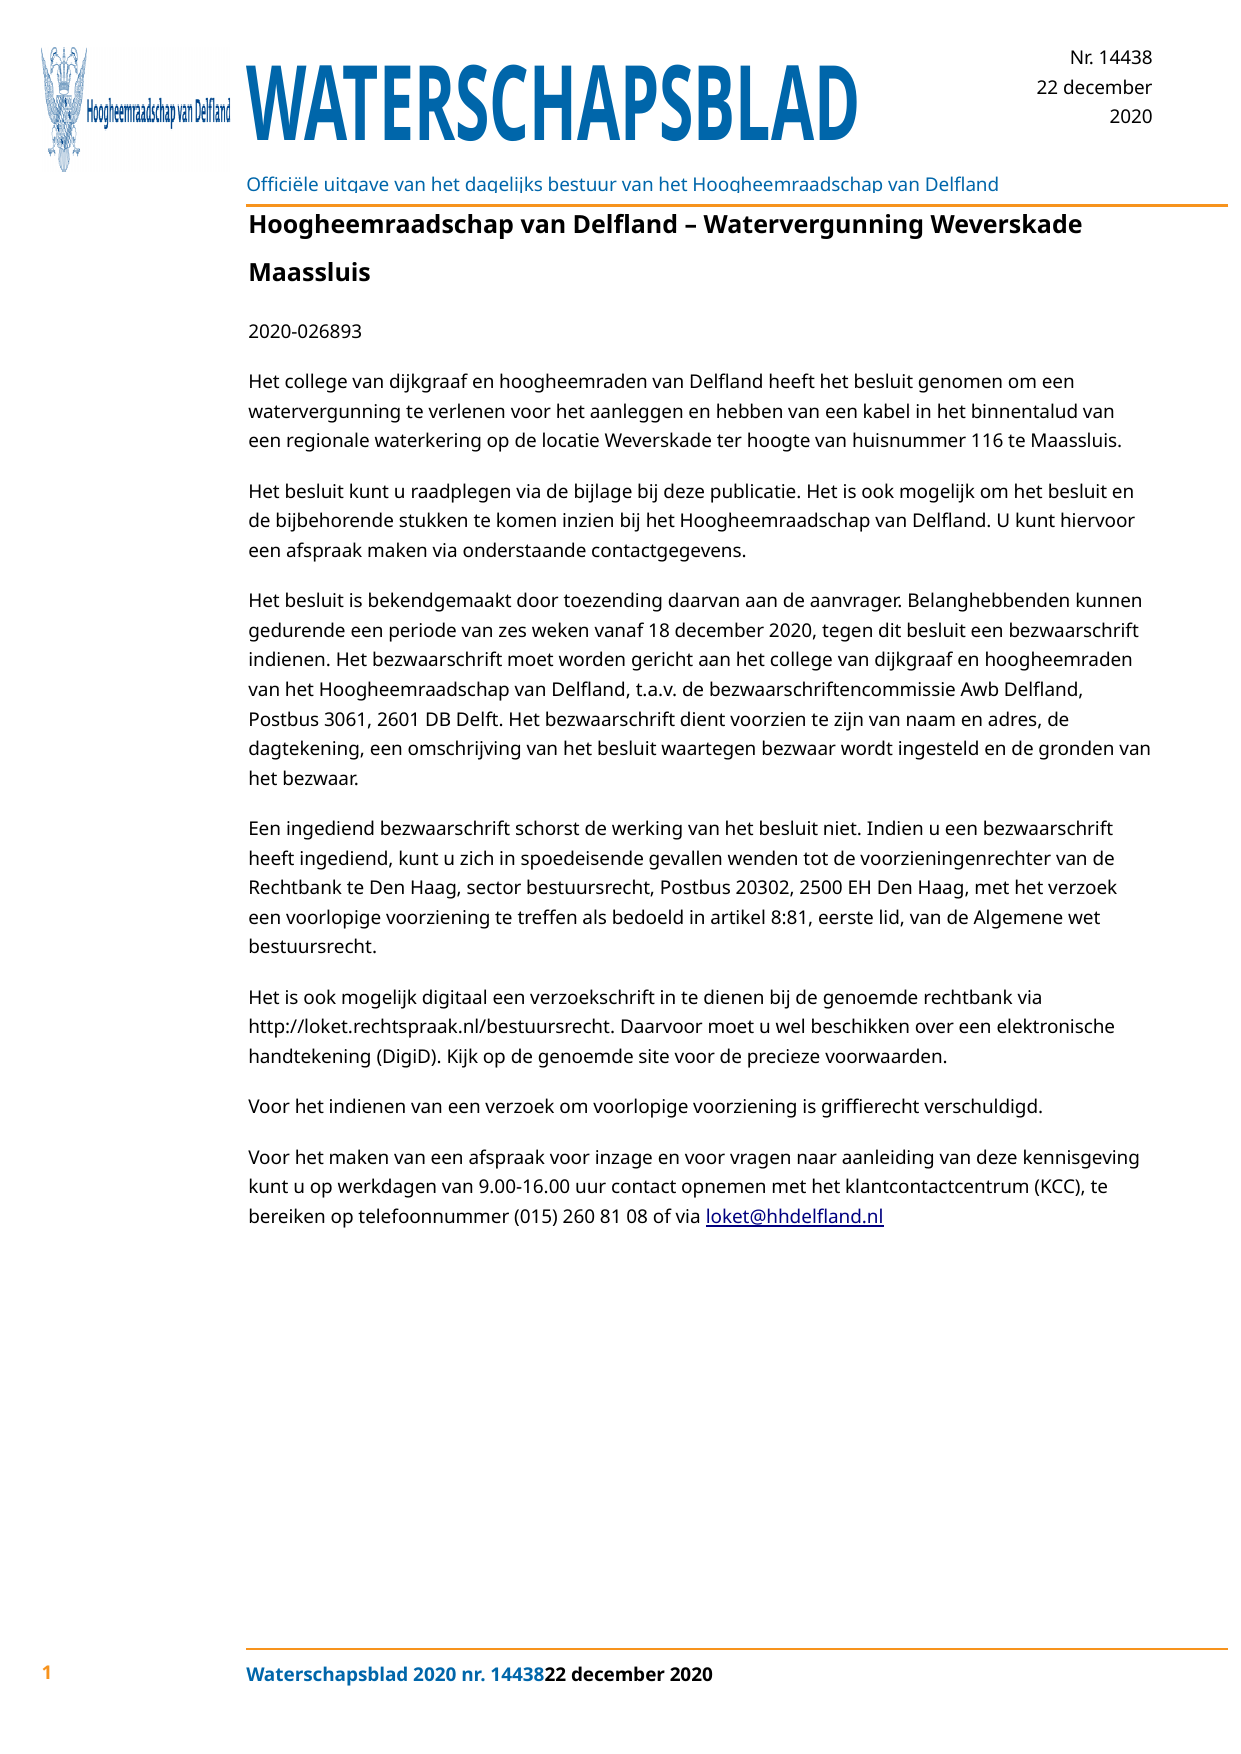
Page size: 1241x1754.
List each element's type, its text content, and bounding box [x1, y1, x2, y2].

text Voor het indienen van een verzoek om voorlopige voorziening is griffierecht verschuldigd. [248, 1094, 1152, 1119]
text Het college van dijkgraaf en hoogheemraden van Delfland heeft het besluit genomen om een watervergunning te verlenen voor het aanleggen en hebben van een kabel in het binnentalud van een regionale waterkering op de locatie Weverskade ter hoogte van huisnummer 116 te Maassluis. [248, 368, 1152, 453]
text Voor het maken van een afspraak voor inzage en voor vragen naar aanleiding van deze kennisgeving kunt u op werkdagen van 9.00-16.00 uur contact opnemen met het klantcontactcentrum (KCC), te bereiken op telefoonnummer (015) 260 81 08 of via loket@hhdelfland.nl [248, 1144, 1152, 1229]
text Het besluit kunt u raadplegen via de bijlage bij deze publicatie. Het is ook mogelijk om het besluit en de bijbehorende stukken te komen inzien bij het Hoogheemraadschap van Delfland. U kunt hiervoor een afspraak maken via onderstaande contactgegevens. [248, 478, 1152, 563]
text Het is ook mogelijk digitaal een verzoekschrift in te dienen bij de genoemde rechtbank via http://loket.rechtspraak.nl/bestuursrecht. Daarvoor moet u wel beschikken over een elektronische handtekening (DigiD). Kijk op de genoemde site voor de precieze voorwaarden. [248, 984, 1152, 1069]
picture [41, 47, 231, 172]
text Een ingediend bezwaarschrift schorst de werking van het besluit niet. Indien u een bezwaarschrift heeft ingediend, kunt u zich in spoedeisende gevallen wenden tot de voorzieningenrechter van de Rechtbank te Den Haag, sector bestuursrecht, Postbus 20302, 2500 EH Den Haag, met het verzoek een voorlopige voorziening te treffen als bedoeld in artikel 8:81, eerste lid, van de Algemene wet bestuursrecht. [248, 815, 1152, 959]
text Hoogheemraadschap van Delfland – Watervergunning Weverskade Maassluis [248, 207, 1152, 288]
text 2020-026893 [248, 318, 1152, 344]
text Het besluit is bekendgemaakt door toezending daarvan aan de aanvrager. Belanghebbenden kunnen gedurende een periode van zes weken vanaf 18 december 2020, tegen dit besluit een bezwaarschrift indienen. Het bezwaarschrift moet worden gericht aan het college van dijkgraaf en hoogheemraden van het Hoogheemraadschap van Delfland, t.a.v. de bezwaarschriftencommissie Awb Delfland, Postbus 3061, 2601 DB Delft. Het bezwaarschrift dient voorzien te zijn van naam en adres, de dagtekening, een omschrijving van het besluit waartegen bezwaar wordt ingesteld en de gronden van het bezwaar. [248, 587, 1152, 791]
